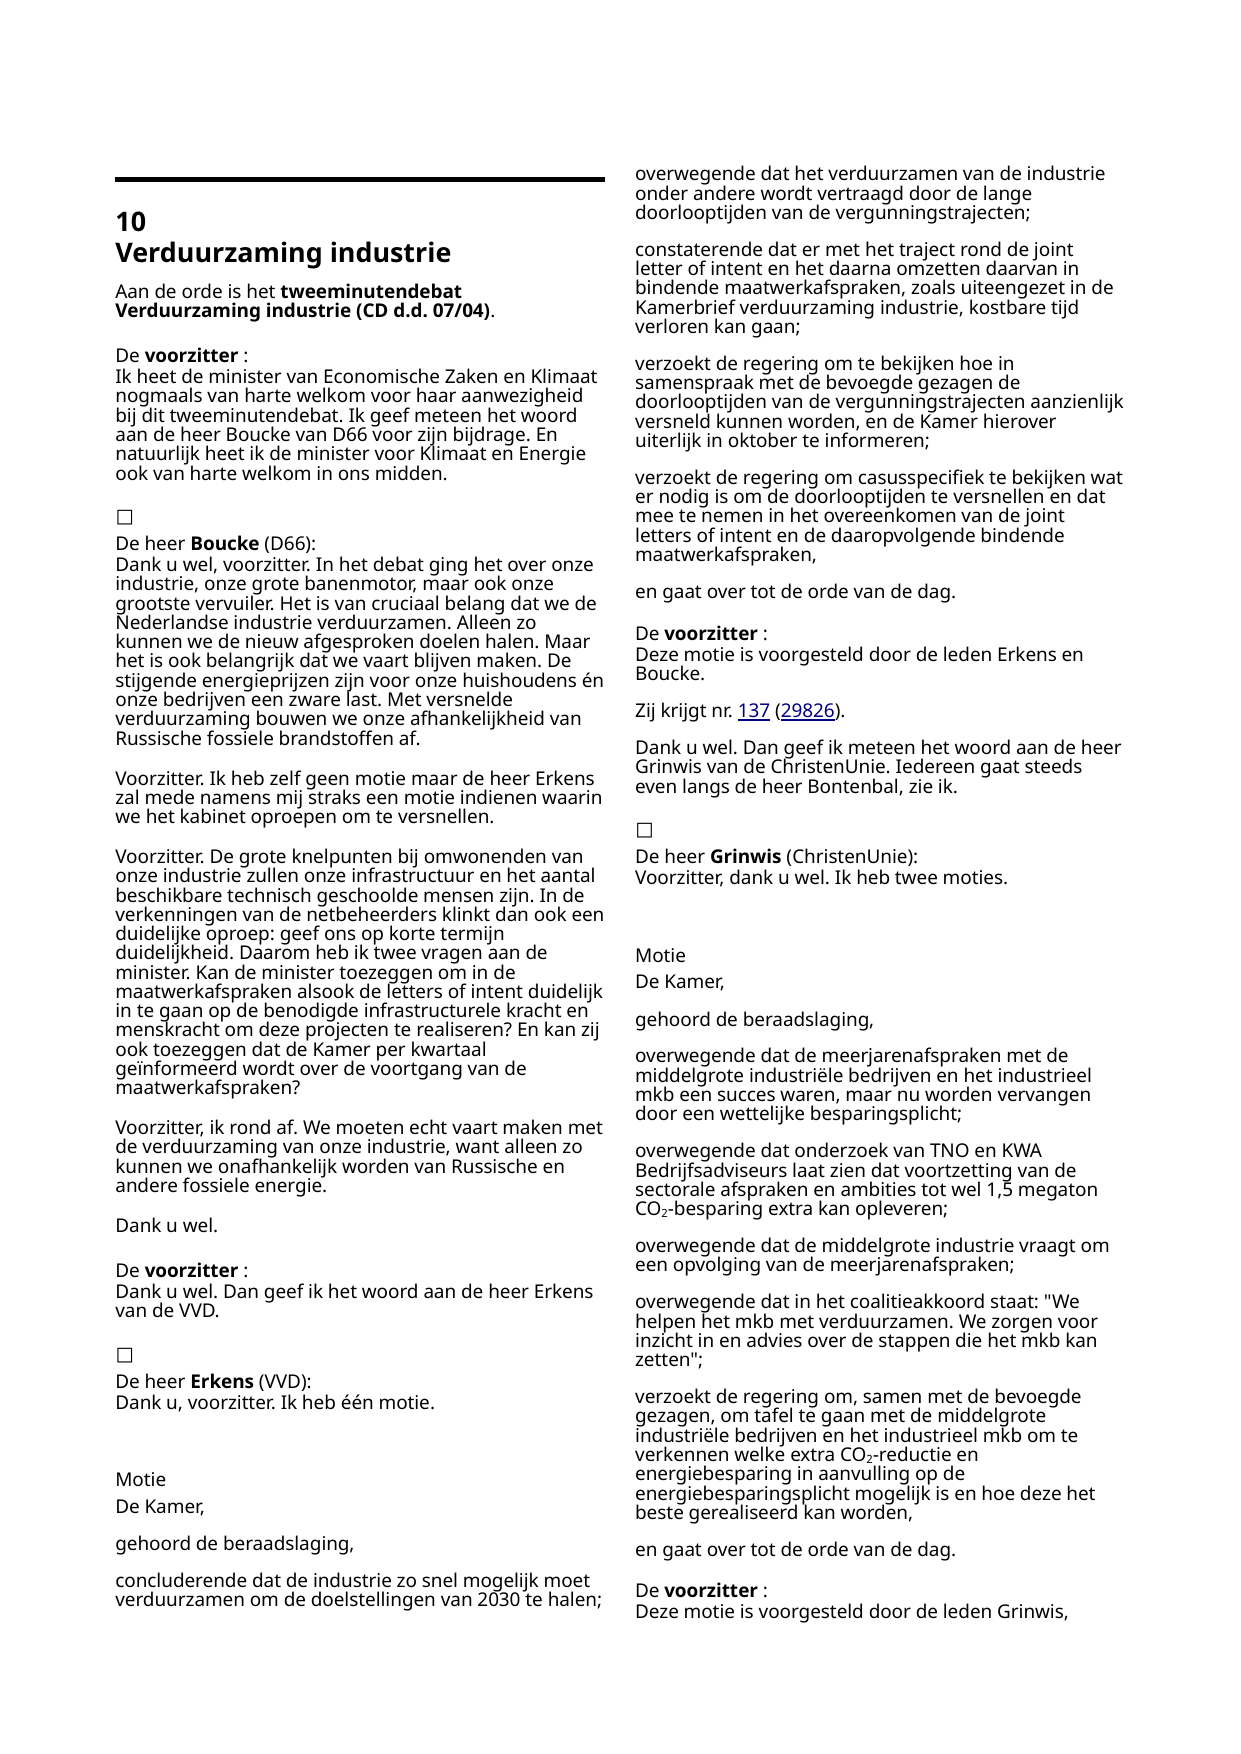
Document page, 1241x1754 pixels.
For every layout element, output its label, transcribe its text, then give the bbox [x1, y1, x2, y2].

text verzoekt de regering om casusspecifiek te bekijken wat er nodig is om de doorlooptijden te versnellen en dat mee te nemen in het overeenkomen van de joint letters of intent en de daaropvolgende bindende maatwerkafspraken, [635, 469, 1125, 565]
text verzoekt de regering om te bekijken hoe in samenspraak met de bevoegde gezagen de doorlooptijden van de vergunningstrajecten aanzienlijk versneld kunnen worden, en de Kamer hierover uiterlijk in oktober te informeren; [635, 355, 1125, 451]
text en gaat over tot de orde van de dag. [635, 1541, 1125, 1560]
text Deze motie is voorgesteld door de leden Grinwis, [635, 1603, 1125, 1623]
text De Kamer, [115, 1498, 605, 1517]
text overwegende dat de middelgrote industrie vraagt om een opvolging van de meerjarenafspraken; [635, 1237, 1125, 1276]
text ⬜ [115, 504, 605, 530]
text De heer Erkens (VVD): [115, 1368, 605, 1394]
text De voorzitter : [635, 620, 1125, 646]
text Motie [115, 1466, 605, 1492]
text 10 [115, 203, 605, 239]
text Motie [635, 942, 1125, 968]
text De heer Boucke (D66): [115, 530, 605, 556]
text Aan de orde is het tweeminutendebat Verduurzaming industrie (CD d.d. 07/04). [115, 283, 605, 322]
text De heer Grinwis (ChristenUnie): [635, 843, 1125, 869]
text Voorzitter. De grote knelpunten bij omwonenden van onze industrie zullen onze infrastructuur en het aantal beschikbare technisch geschoolde mensen zijn. In de verkenningen van de netbeheerders klinkt dan ook een duidelijke oproep: geef ons op korte termijn duidelijkheid. Daarom heb ik twee vragen aan de minister. Kan de minister toezeggen om in de maatwerkafspraken alsook de letters of intent duidelijk in te gaan op de benodigde infrastructurele kracht en menskracht om deze projecten te realiseren? En kan zij ook toezeggen dat de Kamer per kwartaal geïnformeerd wordt over de voortgang van de maatwerkafspraken? [115, 848, 605, 1098]
text overwegende dat het verduurzamen van de industrie onder andere wordt vertraagd door de lange doorlooptijden van de vergunningstrajecten; [635, 165, 1125, 223]
text De voorzitter : [635, 1578, 1125, 1603]
text Ik heet de minister van Economische Zaken en Klimaat nogmaals van harte welkom voor haar aanwezigheid bij dit tweeminutendebat. Ik geef meteen het woord aan de heer Boucke van D66 voor zijn bijdrage. En natuurlijk heet ik de minister voor Klimaat en Energie ook van harte welkom in ons midden. [115, 368, 605, 484]
text concluderende dat de industrie zo snel mogelijk moet verduurzamen om de doelstellingen van 2030 te halen; [115, 1572, 605, 1611]
text ⬜ [635, 818, 1125, 843]
text De voorzitter : [115, 1257, 605, 1283]
text Voorzitter, ik rond af. We moeten echt vaart maken met de verduurzaming van onze industrie, want alleen zo kunnen we onafhankelijk worden van Russische en andere fossiele energie. [115, 1119, 605, 1196]
text Deze motie is voorgesteld door de leden Erkens en Boucke. [635, 646, 1125, 684]
text constaterende dat er met het traject rond de joint letter of intent en het daarna omzetten daarvan in bindende maatwerkafspraken, zoals uiteengezet in de Kamerbrief verduurzaming industrie, kostbare tijd verloren kan gaan; [635, 241, 1125, 337]
text ⬜ [115, 1342, 605, 1368]
text Dank u wel, voorzitter. In het debat ging het over onze industrie, onze grote banenmotor, maar ook onze grootste vervuiler. Het is van cruciaal belang dat we de Nederlandse industrie verduurzamen. Alleen zo kunnen we de nieuw afgesproken doelen halen. Maar het is ook belangrijk dat we vaart blijven maken. De stijgende energieprijzen zijn voor onze huishoudens én onze bedrijven een zware last. Met versnelde verduurzaming bouwen we onze afhankelijkheid van Russische fossiele brandstoffen af. [115, 556, 605, 749]
text Dank u wel. [115, 1217, 605, 1236]
text overwegende dat de meerjarenafspraken met de middelgrote industriële bedrijven en het industrieel mkb een succes waren, maar nu worden vervangen door een wettelijke besparingsplicht; [635, 1047, 1125, 1124]
text overwegende dat in het coalitieakkoord staat: "We helpen het mkb met verduurzamen. We zorgen voor inzicht in en advies over de stappen die het mkb kan zetten"; [635, 1293, 1125, 1370]
text gehoord de beraadslaging, [635, 1011, 1125, 1030]
text overwegende dat onderzoek van TNO en KWA Bedrijfsadviseurs laat zien dat voortzetting van de sectorale afspraken en ambities tot wel 1,5 megaton CO2-besparing extra kan opleveren; [635, 1142, 1125, 1219]
text Dank u wel. Dan geef ik meteen het woord aan de heer Grinwis van de ChristenUnie. Iedereen gaat steeds even langs de heer Bontenbal, zie ik. [635, 739, 1125, 797]
text en gaat over tot de orde van de dag. [635, 583, 1125, 602]
text Voorzitter. Ik heb zelf geen motie maar de heer Erkens zal mede namens mij straks een motie indienen waarin we het kabinet oproepen om te versnellen. [115, 769, 605, 827]
text Dank u, voorzitter. Ik heb één motie. [115, 1394, 605, 1413]
text De Kamer, [635, 973, 1125, 993]
text Verduurzaming industrie [115, 239, 605, 283]
text Voorzitter, dank u wel. Ik heb twee moties. [635, 869, 1125, 888]
text Dank u wel. Dan geef ik het woord aan de heer Erkens van de VVD. [115, 1283, 605, 1321]
text De voorzitter : [115, 342, 605, 368]
text verzoekt de regering om, samen met de bevoegde gezagen, om tafel te gaan met de middelgrote industriële bedrijven en het industrieel mkb om te verkennen welke extra CO2-reductie en energiebesparing in aanvulling op de energiebesparingsplicht mogelijk is en hoe deze het beste gerealiseerd kan worden, [635, 1388, 1125, 1523]
text Zij krijgt nr. 137 (29826). [635, 702, 1125, 721]
text gehoord de beraadslaging, [115, 1535, 605, 1554]
